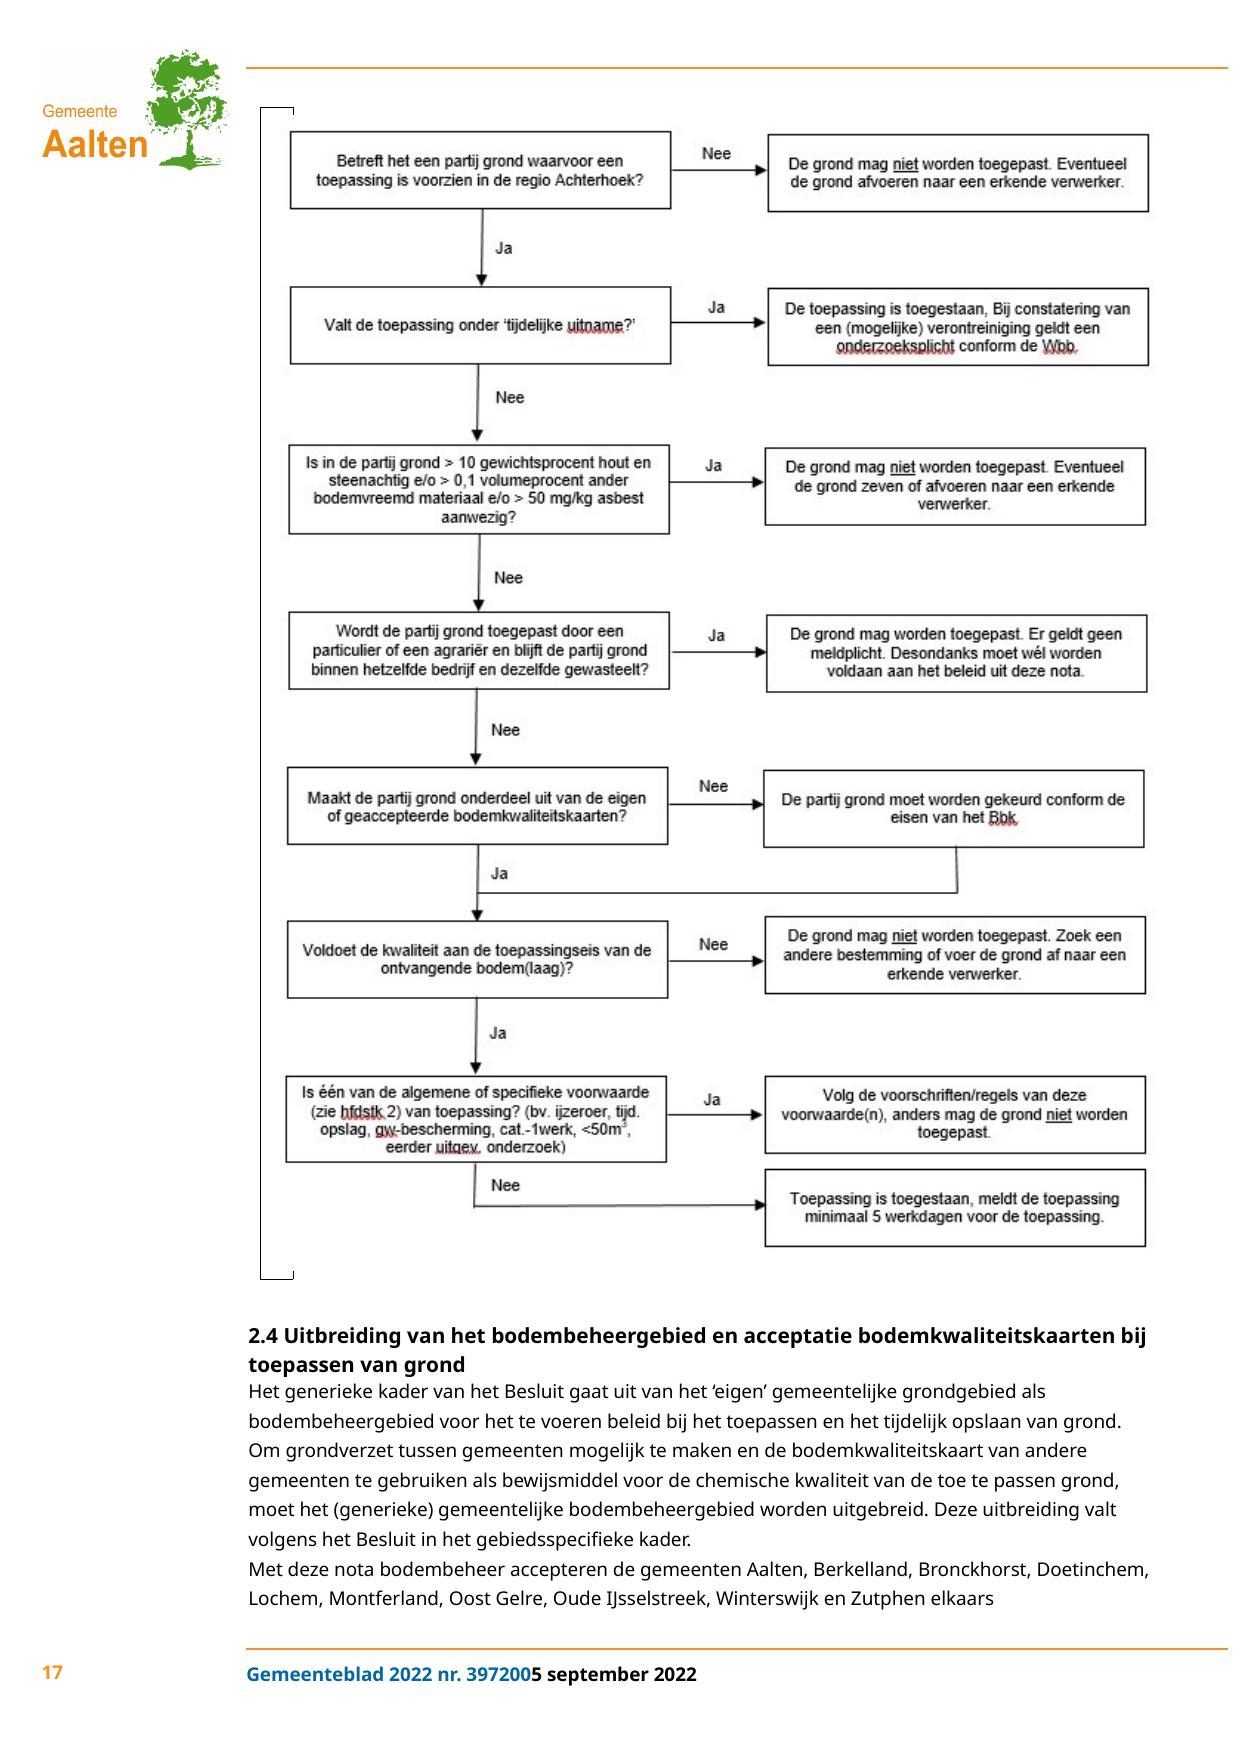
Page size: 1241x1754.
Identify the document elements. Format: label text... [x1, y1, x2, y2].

picture [268, 115, 1173, 1271]
text Met deze nota bodembeheer accepteren de gemeenten Aalten, Berkelland, Bronckhorst, Doetinchem, Lochem, Montferland, Oost Gelre, Oude IJsselstreek, Winterswijk en Zutphen elkaars [248, 1556, 1152, 1611]
picture [41, 47, 231, 172]
text Het generieke kader van het Besluit gaat uit van het ‘eigen’ gemeentelijke grondgebied als bodembeheergebied voor het te voeren beleid bij het toepassen en het tijdelijk opslaan van grond. Om grondverzet tussen gemeenten mogelijk te maken en de bodemkwaliteitskaart van andere gemeenten te gebruiken als bewijsmiddel voor de chemische kwaliteit van de toe te passen grond, moet het (generieke) gemeentelijke bodembeheergebied worden uitgebreid. Deze uitbreiding valt volgens het Besluit in het gebiedsspecifieke kader. [248, 1378, 1152, 1552]
text 2.4 Uitbreiding van het bodembeheergebied en acceptatie bodemkwaliteitskaarten bij toepassen van grond [248, 1321, 1152, 1378]
